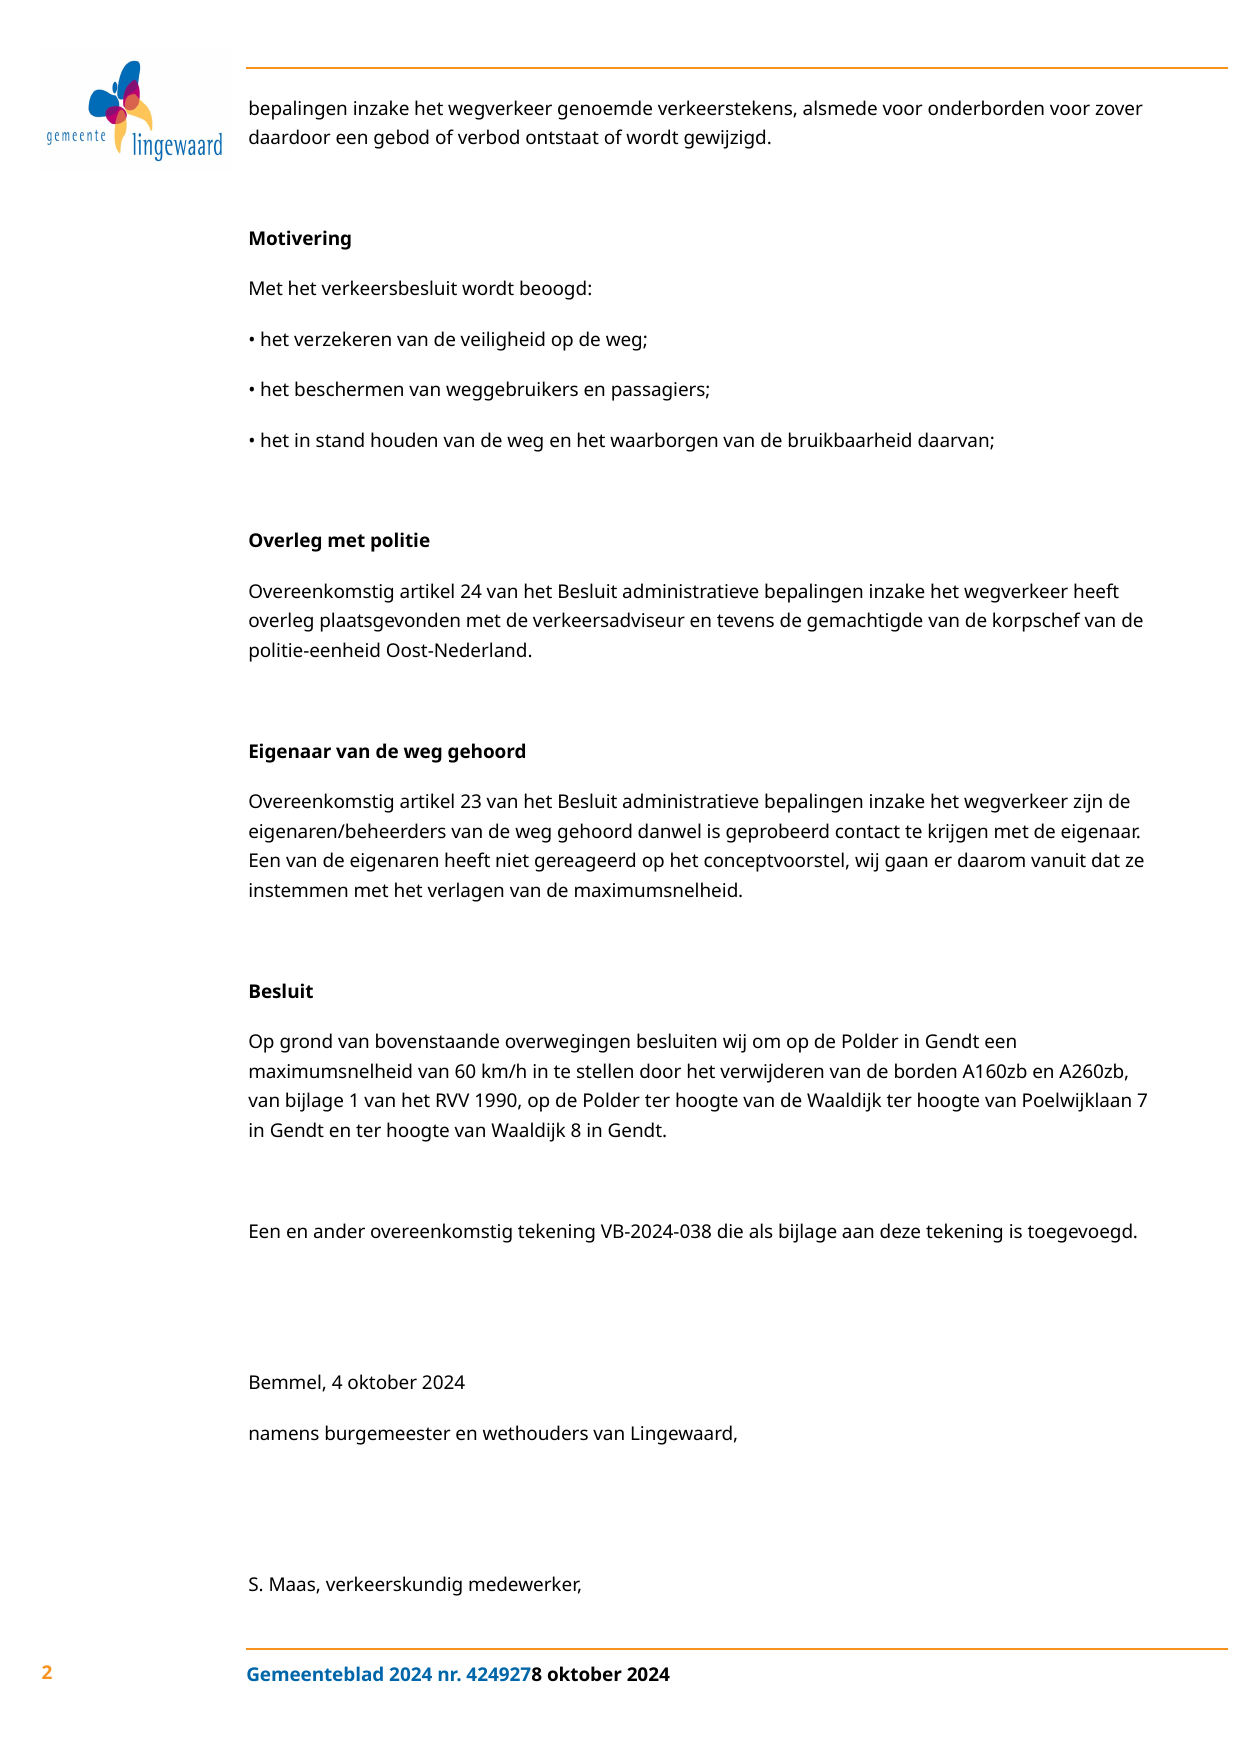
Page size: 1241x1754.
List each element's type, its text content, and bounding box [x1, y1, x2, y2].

text Overeenkomstig artikel 24 van het Besluit administratieve bepalingen inzake het wegverkeer heeft overleg plaatsgevonden met de verkeersadviseur en tevens de gemachtigde van de korpschef van de politie-eenheid Oost-Nederland. [248, 578, 1152, 663]
text S. Maas, verkeerskundig medewerker, [248, 1571, 1152, 1597]
text Met het verkeersbesluit wordt beoogd: [248, 276, 1152, 301]
text namens burgemeester en wethouders van Lingewaard, [248, 1420, 1152, 1446]
picture [41, 47, 231, 172]
text Een en ander overeenkomstig tekening VB-2024-038 die als bijlage aan deze tekening is toegevoegd. [248, 1218, 1152, 1244]
text Eigenaar van de weg gehoord [248, 738, 1152, 764]
text Op grond van bovenstaande overwegingen besluiten wij om op de Polder in Gendt een maximumsnelheid van 60 km/h in te stellen door het verwijderen van de borden A160zb en A260zb, van bijlage 1 van het RVV 1990, op de Polder ter hoogte van de Waaldijk ter hoogte van Poelwijklaan 7 in Gendt en ter hoogte van Waaldijk 8 in Gendt. [248, 1028, 1152, 1143]
text • het in stand houden van de weg en het waarborgen van de bruikbaarheid daarvan; [248, 427, 1152, 453]
text • het beschermen van weggebruikers en passagiers; [248, 376, 1152, 402]
text • het verzekeren van de veiligheid op de weg; [248, 326, 1152, 352]
text Overeenkomstig artikel 23 van het Besluit administratieve bepalingen inzake het wegverkeer zijn de eigenaren/beheerders van de weg gehoord danwel is geprobeerd contact te krijgen met de eigenaar. Een van de eigenaren heeft niet gereageerd op het conceptvoorstel, wij gaan er daarom vanuit dat ze instemmen met het verlagen van de maximumsnelheid. [248, 788, 1152, 903]
text Motivering [248, 225, 1152, 251]
text Besluit [248, 978, 1152, 1004]
text Bemmel, 4 oktober 2024 [248, 1369, 1152, 1395]
text bepalingen inzake het wegverkeer genoemde verkeerstekens, alsmede voor onderborden voor zover daardoor een gebod of verbod ontstaat of wordt gewijzigd. [248, 95, 1152, 150]
text Overleg met politie [248, 528, 1152, 553]
